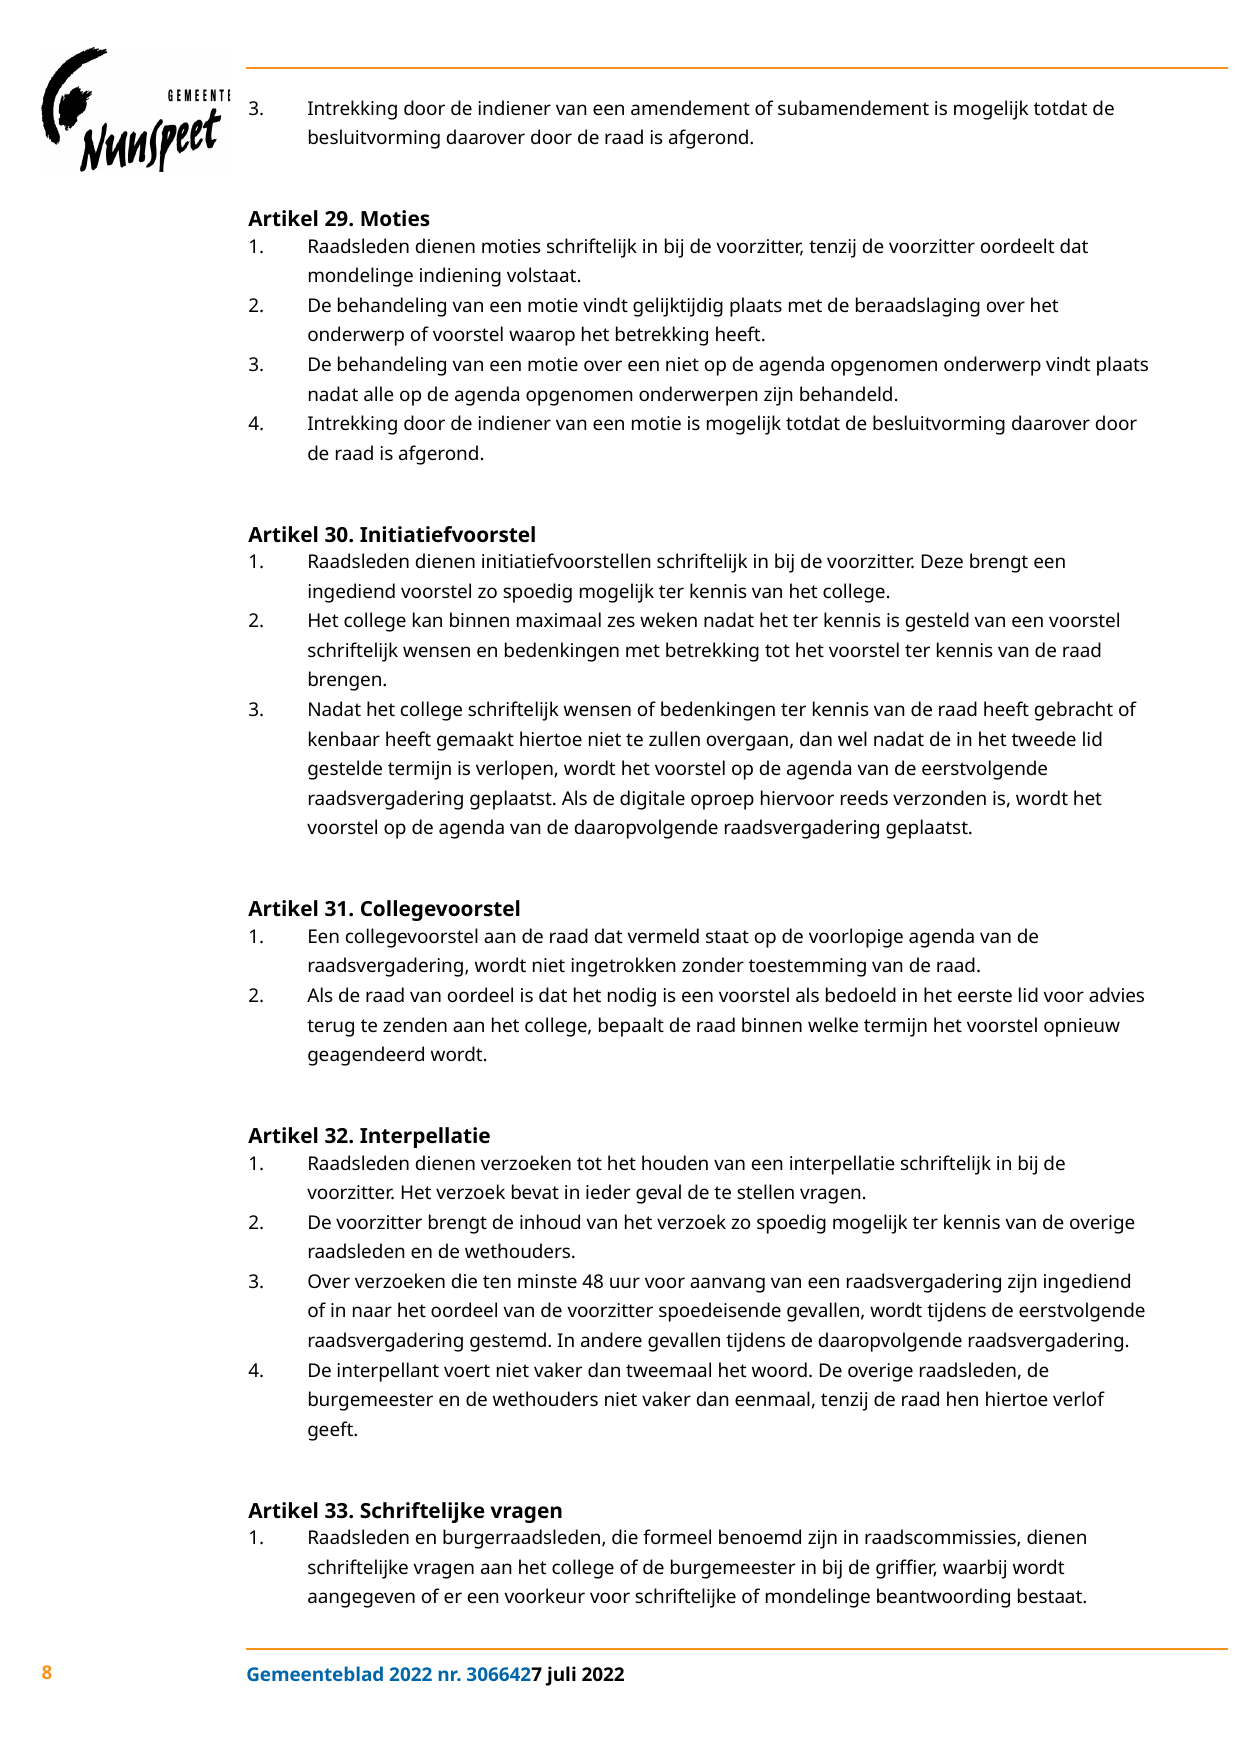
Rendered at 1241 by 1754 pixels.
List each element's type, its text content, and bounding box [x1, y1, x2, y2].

text Artikel 29. Moties [248, 204, 1152, 233]
list Een collegevoorstel aan de raad dat vermeld staat op de voorlopige agenda van de raadsvergadering, wordt niet ingetrokken zonder toestemming van de raad. [248, 923, 1152, 978]
list Nadat het college schriftelijk wensen of bedenkingen ter kennis van de raad heeft gebracht of kenbaar heeft gemaakt hiertoe niet te zullen overgaan, dan wel nadat de in het tweede lid gestelde termijn is verlopen, wordt het voorstel op de agenda van de eerstvolgende raadsvergadering geplaatst. Als de digitale oproep hiervoor reeds verzonden is, wordt het voorstel op de agenda van de daaropvolgende raadsvergadering geplaatst. [248, 696, 1152, 840]
list Intrekking door de indiener van een amendement of subamendement is mogelijk totdat de besluitvorming daarover door de raad is afgerond. [248, 95, 1152, 150]
list Intrekking door de indiener van een motie is mogelijk totdat de besluitvorming daarover door de raad is afgerond. [248, 410, 1152, 466]
list Over verzoeken die ten minste 48 uur voor aanvang van een raadsvergadering zijn ingediend of in naar het oordeel van de voorzitter spoedeisende gevallen, wordt tijdens de eerstvolgende raadsvergadering gestemd. In andere gevallen tijdens de daaropvolgende raadsvergadering. [248, 1268, 1152, 1353]
list De behandeling van een motie over een niet op de agenda opgenomen onderwerp vindt plaats nadat alle op de agenda opgenomen onderwerpen zijn behandeld. [248, 351, 1152, 406]
text Artikel 30. Initiatiefvoorstel [248, 520, 1152, 548]
list De interpellant voert niet vaker dan tweemaal het woord. De overige raadsleden, de burgemeester en de wethouders niet vaker dan eenmaal, tenzij de raad hen hiertoe verlof geeft. [248, 1357, 1152, 1442]
list Raadsleden dienen verzoeken tot het houden van een interpellatie schriftelijk in bij de voorzitter. Het verzoek bevat in ieder geval de te stellen vragen. [248, 1150, 1152, 1205]
list Het college kan binnen maximaal zes weken nadat het ter kennis is gesteld van een voorstel schriftelijk wensen en bedenkingen met betrekking tot het voorstel ter kennis van de raad brengen. [248, 607, 1152, 692]
picture [41, 47, 231, 172]
text Artikel 31. Collegevoorstel [248, 894, 1152, 923]
text Artikel 33. Schriftelijke vragen [248, 1496, 1152, 1524]
list De behandeling van een motie vindt gelijktijdig plaats met de beraadslaging over het onderwerp of voorstel waarop het betrekking heeft. [248, 292, 1152, 347]
list Raadsleden dienen initiatiefvoorstellen schriftelijk in bij de voorzitter. Deze brengt een ingediend voorstel zo spoedig mogelijk ter kennis van het college. [248, 548, 1152, 604]
list Raadsleden dienen moties schriftelijk in bij de voorzitter, tenzij de voorzitter oordeelt dat mondelinge indiening volstaat. [248, 233, 1152, 288]
list De voorzitter brengt de inhoud van het verzoek zo spoedig mogelijk ter kennis van de overige raadsleden en de wethouders. [248, 1209, 1152, 1264]
list Raadsleden en burgerraadsleden, die formeel benoemd zijn in raadscommissies, dienen schriftelijke vragen aan het college of de burgemeester in bij de griffier, waarbij wordt aangegeven of er een voorkeur voor schriftelijke of mondelinge beantwoording bestaat. [248, 1524, 1152, 1609]
text Artikel 32. Interpellatie [248, 1121, 1152, 1150]
list Als de raad van oordeel is dat het nodig is een voorstel als bedoeld in het eerste lid voor advies terug te zenden aan het college, bepaalt de raad binnen welke termijn het voorstel opnieuw geagendeerd wordt. [248, 982, 1152, 1067]
